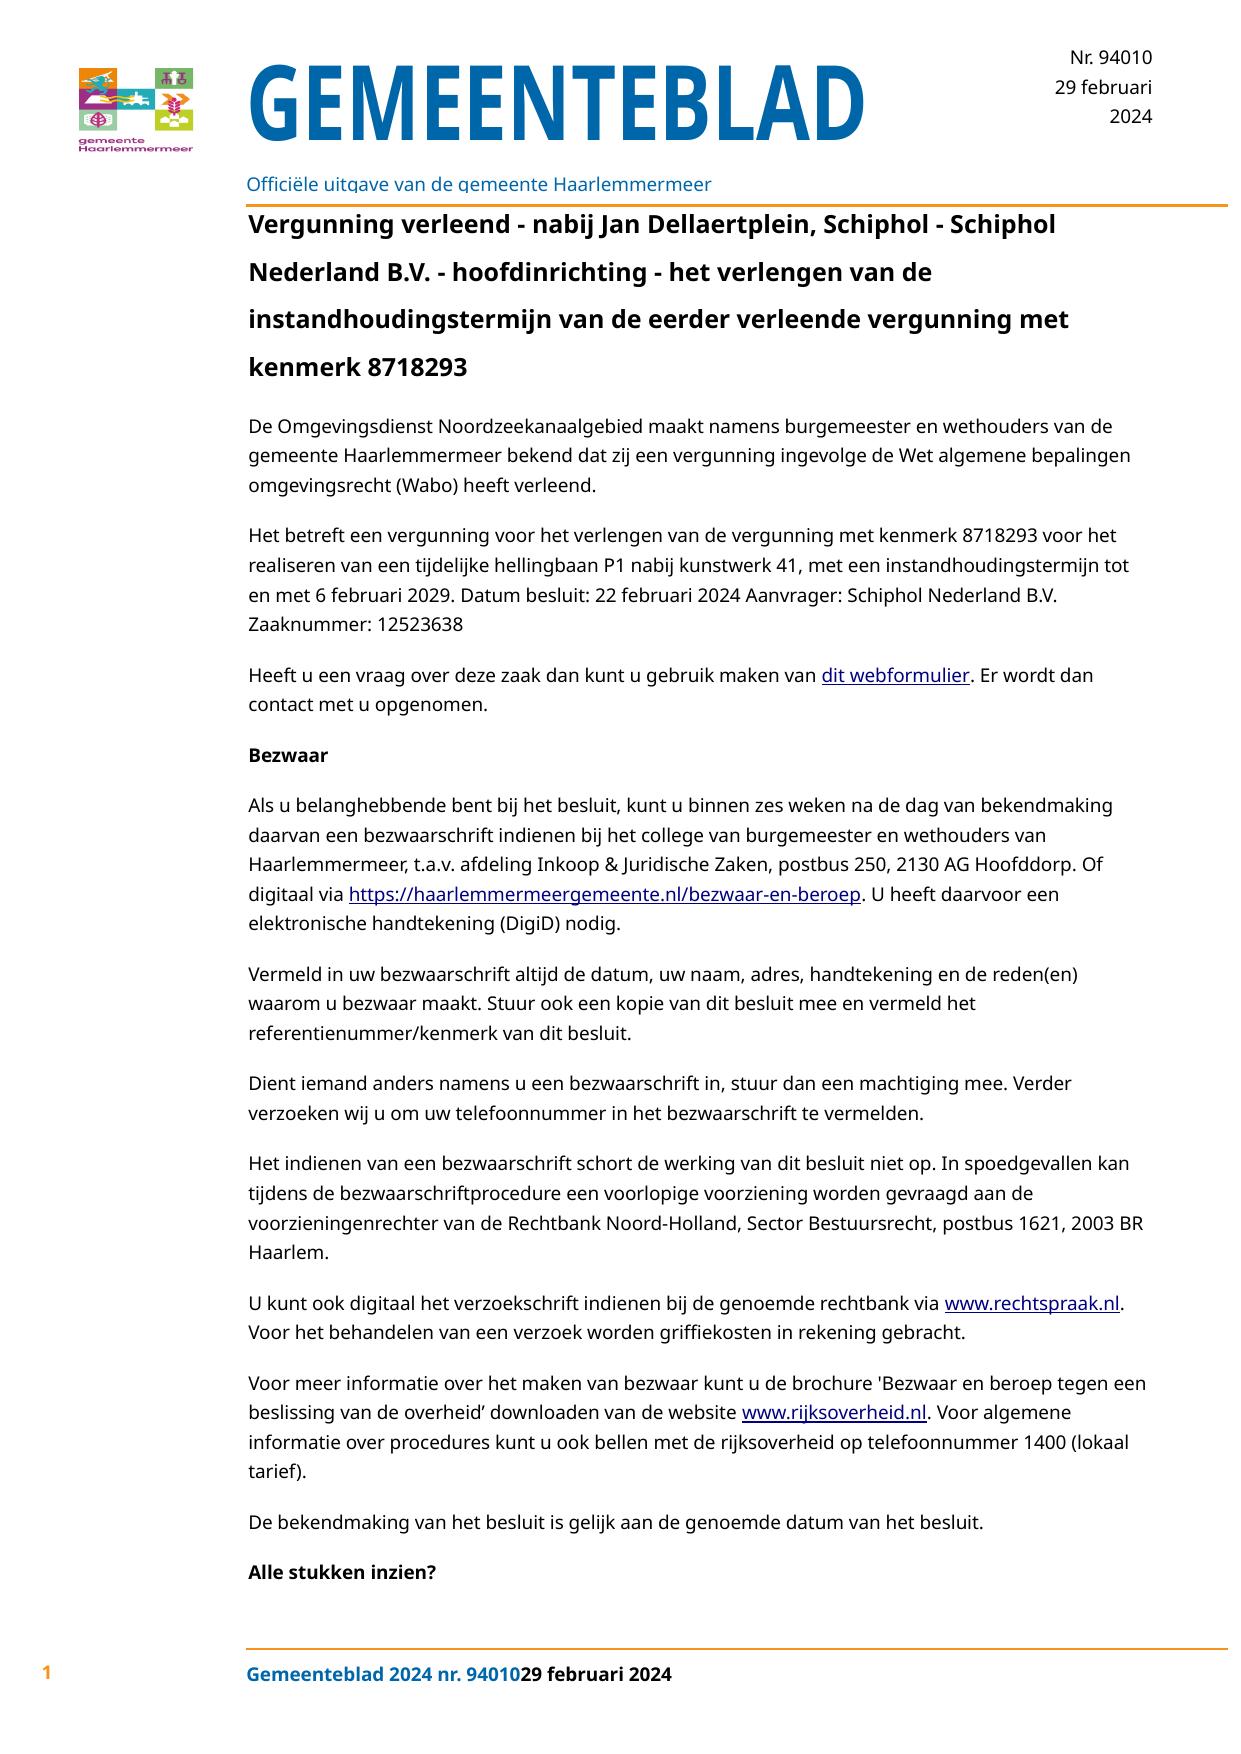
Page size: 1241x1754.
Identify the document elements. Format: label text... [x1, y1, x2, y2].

text Vermeld in uw bezwaarschrift altijd de datum, uw naam, adres, handtekening en de reden(en) waarom u bezwaar maakt. Stuur ook een kopie van dit besluit mee en vermeld het referentienummer/kenmerk van dit besluit. [248, 961, 1152, 1046]
text Voor meer informatie over het maken van bezwaar kunt u de brochure 'Bezwaar en beroep tegen een beslissing van de overheid’ downloaden van de website www.rijksoverheid.nl. Voor algemene informatie over procedures kunt u ook bellen met de rijksoverheid op telefoonnummer 1400 (lokaal tarief). [248, 1370, 1152, 1484]
text De bekendmaking van het besluit is gelijk aan de genoemde datum van het besluit. [248, 1509, 1152, 1535]
text Alle stukken inzien? [248, 1559, 1152, 1585]
text Heeft u een vraag over deze zaak dan kunt u gebruik maken van dit webformulier. Er wordt dan contact met u opgenomen. [248, 662, 1152, 717]
text Bezwaar [248, 742, 1152, 768]
text Als u belanghebbende bent bij het besluit, kunt u binnen zes weken na de dag van bekendmaking daarvan een bezwaarschrift indienen bij het college van burgemeester en wethouders van Haarlemmermeer, t.a.v. afdeling Inkoop & Juridische Zaken, postbus 250, 2130 AG Hoofddorp. Of digitaal via https://haarlemmermeergemeente.nl/bezwaar-en-beroep. U heeft daarvoor een elektronische handtekening (DigiD) nodig. [248, 792, 1152, 936]
text Dient iemand anders namens u een bezwaarschrift in, stuur dan een machtiging mee. Verder verzoeken wij u om uw telefoonnummer in het bezwaarschrift te vermelden. [248, 1071, 1152, 1126]
picture [41, 47, 231, 172]
text Het indienen van een bezwaarschrift schort de werking van dit besluit niet op. In spoedgevallen kan tijdens de bezwaarschriftprocedure een voorlopige voorziening worden gevraagd aan de voorzieningenrechter van de Rechtbank Noord-Holland, Sector Bestuursrecht, postbus 1621, 2003 BR Haarlem. [248, 1151, 1152, 1265]
text Het betreft een vergunning voor het verlengen van de vergunning met kenmerk 8718293 voor het realiseren van een tijdelijke hellingbaan P1 nabij kunstwerk 41, met een instandhoudingstermijn tot en met 6 februari 2029. Datum besluit: 22 februari 2024 Aanvrager: Schiphol Nederland B.V. Zaaknummer: 12523638 [248, 523, 1152, 637]
text Vergunning verleend - nabij Jan Dellaertplein, Schiphol - Schiphol Nederland B.V. - hoofdinrichting - het verlengen van de instandhoudingstermijn van de eerder verleende vergunning met kenmerk 8718293 [248, 207, 1152, 384]
text De Omgevingsdienst Noordzeekanaalgebied maakt namens burgemeester en wethouders van de gemeente Haarlemmermeer bekend dat zij een vergunning ingevolge de Wet algemene bepalingen omgevingsrecht (Wabo) heeft verleend. [248, 413, 1152, 498]
text U kunt ook digitaal het verzoekschrift indienen bij de genoemde rechtbank via www.rechtspraak.nl. Voor het behandelen van een verzoek worden griffiekosten in rekening gebracht. [248, 1290, 1152, 1345]
